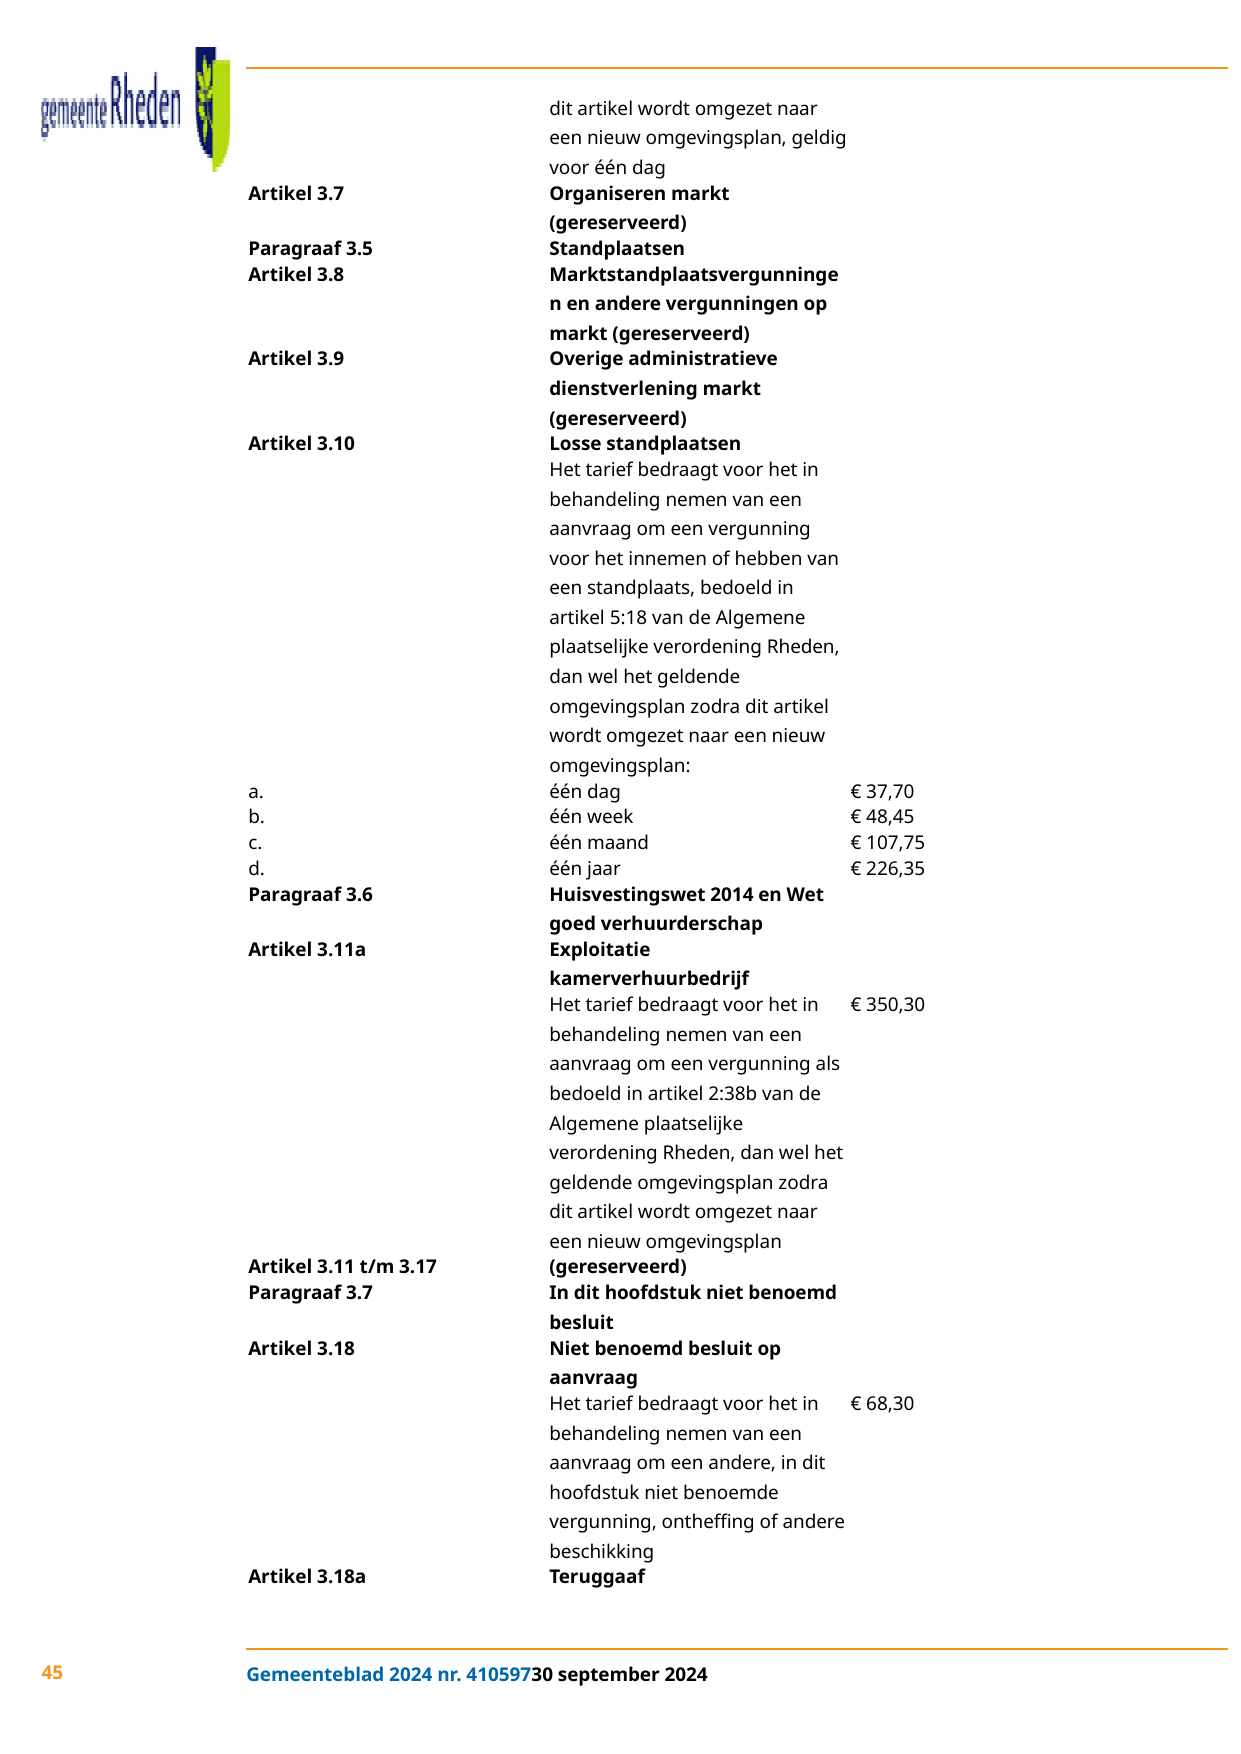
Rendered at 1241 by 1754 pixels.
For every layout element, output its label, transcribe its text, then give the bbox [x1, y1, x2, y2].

table_cell één dag [549, 778, 850, 803]
table_cell € 107,75 [850, 829, 1152, 855]
table_cell Artikel 3.11a [248, 936, 549, 991]
table_cell [850, 346, 1152, 431]
table_cell Artikel 3.8 [248, 261, 549, 346]
table_cell Artikel 3.9 [248, 346, 549, 431]
table_cell Het tarief bedraagt voor het in behandeling nemen van een aanvraag om een vergunning als bedoeld in artikel 2:38b van de Algemene plaatselijke verordening Rheden, dan wel het geldende omgevingsplan zodra dit artikel wordt omgezet naar een nieuw omgevingsplan [549, 991, 850, 1254]
table_cell Het tarief bedraagt voor het in behandeling nemen van een aanvraag om een andere, in dit hoofdstuk niet benoemde vergunning, ontheffing of andere beschikking [549, 1390, 850, 1564]
table_cell [850, 261, 1152, 346]
table_cell Niet benoemd besluit op aanvraag [549, 1335, 850, 1390]
table_cell Artikel 3.18a [248, 1564, 549, 1589]
table_cell Paragraaf 3.7 [248, 1280, 549, 1335]
table_cell € 226,35 [850, 855, 1152, 881]
table_cell Paragraaf 3.6 [248, 881, 549, 936]
table_cell Overige administratieve dienstverlening markt (gereserveerd) [549, 346, 850, 431]
table_cell dit artikel wordt omgezet naar een nieuw omgevingsplan, geldig voor één dag [549, 95, 850, 180]
table_cell € 48,45 [850, 804, 1152, 829]
table_cell b. [248, 804, 549, 829]
table_cell € 350,30 [850, 991, 1152, 1254]
table_cell [850, 881, 1152, 936]
table_cell € 68,30 [850, 1390, 1152, 1564]
table_cell [248, 991, 549, 1254]
table_cell Artikel 3.18 [248, 1335, 549, 1390]
table_cell één week [549, 804, 850, 829]
table_cell Artikel 3.11 t/m 3.17 [248, 1254, 549, 1279]
table_cell Het tarief bedraagt voor het in behandeling nemen van een aanvraag om een vergunning voor het innemen of hebben van een standplaats, bedoeld in artikel 5:18 van de Algemene plaatselijke verordening Rheden, dan wel het geldende omgevingsplan zodra dit artikel wordt omgezet naar een nieuw omgevingsplan: [549, 456, 850, 778]
table_cell Paragraaf 3.5 [248, 235, 549, 261]
table_cell Exploitatie kamerverhuurbedrijf [549, 936, 850, 991]
table_cell € 37,70 [850, 778, 1152, 803]
table_cell [850, 1564, 1152, 1589]
table_cell één maand [549, 829, 850, 855]
table_cell [850, 431, 1152, 456]
table_cell [850, 936, 1152, 991]
table_cell Marktstandplaatsvergunningen en andere vergunningen op markt (gereserveerd) [549, 261, 850, 346]
table_cell Teruggaaf [549, 1564, 850, 1589]
table_cell [850, 1254, 1152, 1279]
table_cell c. [248, 829, 549, 855]
table_cell d. [248, 855, 549, 881]
table_cell [850, 235, 1152, 261]
table_cell [850, 1335, 1152, 1390]
table_cell [248, 1390, 549, 1564]
table_cell Artikel 3.10 [248, 431, 549, 456]
table_cell Losse standplaatsen [549, 431, 850, 456]
table_cell [850, 456, 1152, 778]
table_cell Organiseren markt (gereserveerd) [549, 180, 850, 235]
table_cell (gereserveerd) [549, 1254, 850, 1279]
picture [41, 47, 231, 172]
table_cell Artikel 3.7 [248, 180, 549, 235]
table_cell Huisvestingswet 2014 en Wet goed verhuurderschap [549, 881, 850, 936]
table_cell [850, 95, 1152, 180]
table_cell [850, 180, 1152, 235]
table_cell één jaar [549, 855, 850, 881]
table_cell a. [248, 778, 549, 803]
table_cell Standplaatsen [549, 235, 850, 261]
table_cell In dit hoofdstuk niet benoemd besluit [549, 1280, 850, 1335]
table_cell [248, 456, 549, 778]
table_cell [850, 1280, 1152, 1335]
table_cell [248, 95, 549, 180]
